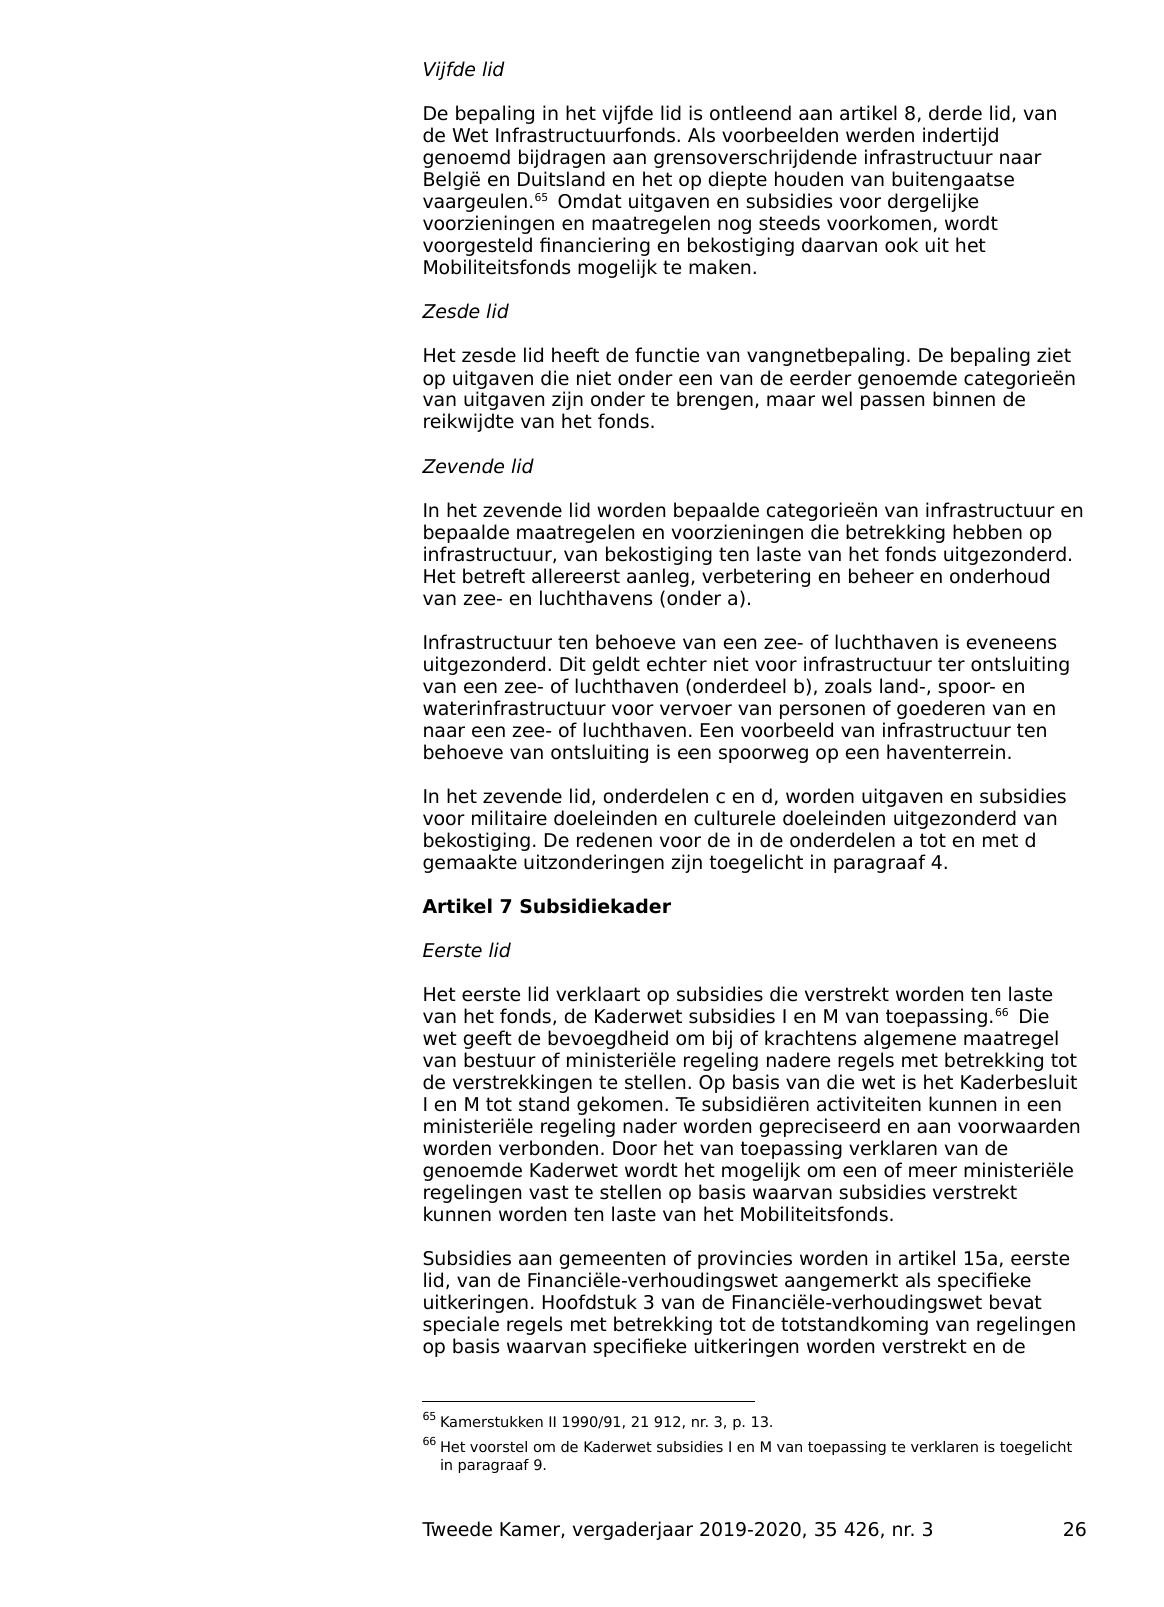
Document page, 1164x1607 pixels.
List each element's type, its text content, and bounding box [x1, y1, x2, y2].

subtitle Zesde lid [422, 301, 1087, 323]
text In het zevende lid worden bepaalde categorieën van infrastructuur en bepaalde maatregelen en voorzieningen die betrekking hebben op infrastructuur, van bekostiging ten laste van het fonds uitgezonderd. Het betreft allereerst aanleg, verbetering en beheer en onderhoud van zee- en luchthavens (onder a). [422, 500, 1087, 609]
subtitle Eerste lid [422, 940, 1087, 962]
text Kamerstukken II 1990/91, 21 912, nr. 3, p. 13. [422, 1410, 1087, 1432]
text In het zevende lid, onderdelen c en d, worden uitgaven en subsidies voor militaire doeleinden en culturele doeleinden uitgezonderd van bekostiging. De redenen voor de in de onderdelen a tot en met d gemaakte uitzonderingen zijn toegelicht in paragraaf 4. [422, 786, 1087, 874]
subtitle Artikel 7 Subsidiekader [422, 896, 1087, 918]
subtitle Vijfde lid [422, 59, 1087, 81]
text Het zesde lid heeft de functie van vangnetbepaling. De bepaling ziet op uitgaven die niet onder een van de eerder genoemde categorieën van uitgaven zijn onder te brengen, maar wel passen binnen de reikwijdte van het fonds. [422, 345, 1087, 433]
text De bepaling in het vijfde lid is ontleend aan artikel 8, derde lid, van de Wet Infrastructuurfonds. Als voorbeelden werden indertijd genoemd bijdragen aan grensoverschrijdende infrastructuur naar België en Duitsland en het op diepte houden van buitengaatse vaargeulen. Omdat uitgaven en subsidies voor dergelijke voorzieningen en maatregelen nog steeds voorkomen, wordt voorgesteld financiering en bekostiging daarvan ook uit het Mobiliteitsfonds mogelijk te maken. [422, 103, 1087, 279]
subtitle Zevende lid [422, 456, 1087, 477]
text Het eerste lid verklaart op subsidies die verstrekt worden ten laste van het fonds, de Kaderwet subsidies I en M van toepassing. Die wet geeft de bevoegdheid om bij of krachtens algemene maatregel van bestuur of ministeriële regeling nadere regels met betrekking tot de verstrekkingen te stellen. Op basis van die wet is het Kaderbesluit I en M tot stand gekomen. Te subsidiëren activiteiten kunnen in een ministeriële regeling nader worden gepreciseerd en aan voorwaarden worden verbonden. Door het van toepassing verklaren van de genoemde Kaderwet wordt het mogelijk om een of meer ministeriële regelingen vast te stellen op basis waarvan subsidies verstrekt kunnen worden ten laste van het Mobiliteitsfonds. [422, 984, 1087, 1226]
text Het voorstel om de Kaderwet subsidies I en M van toepassing te verklaren is toegelicht in paragraaf 9. [422, 1435, 1087, 1474]
text Subsidies aan gemeenten of provincies worden in artikel 15a, eerste lid, van de Financiële-verhoudingswet aangemerkt als specifieke uitkeringen. Hoofdstuk 3 van de Financiële-verhoudingswet bevat speciale regels met betrekking tot de totstandkoming van regelingen op basis waarvan specifieke uitkeringen worden verstrekt en de [422, 1248, 1087, 1358]
text Infrastructuur ten behoeve van een zee- of luchthaven is eveneens uitgezonderd. Dit geldt echter niet voor infrastructuur ter ontsluiting van een zee- of luchthaven (onderdeel b), zoals land-, spoor- en waterinfrastructuur voor vervoer van personen of goederen van en naar een zee- of luchthaven. Een voorbeeld van infrastructuur ten behoeve van ontsluiting is een spoorweg op een haventerrein. [422, 632, 1087, 764]
